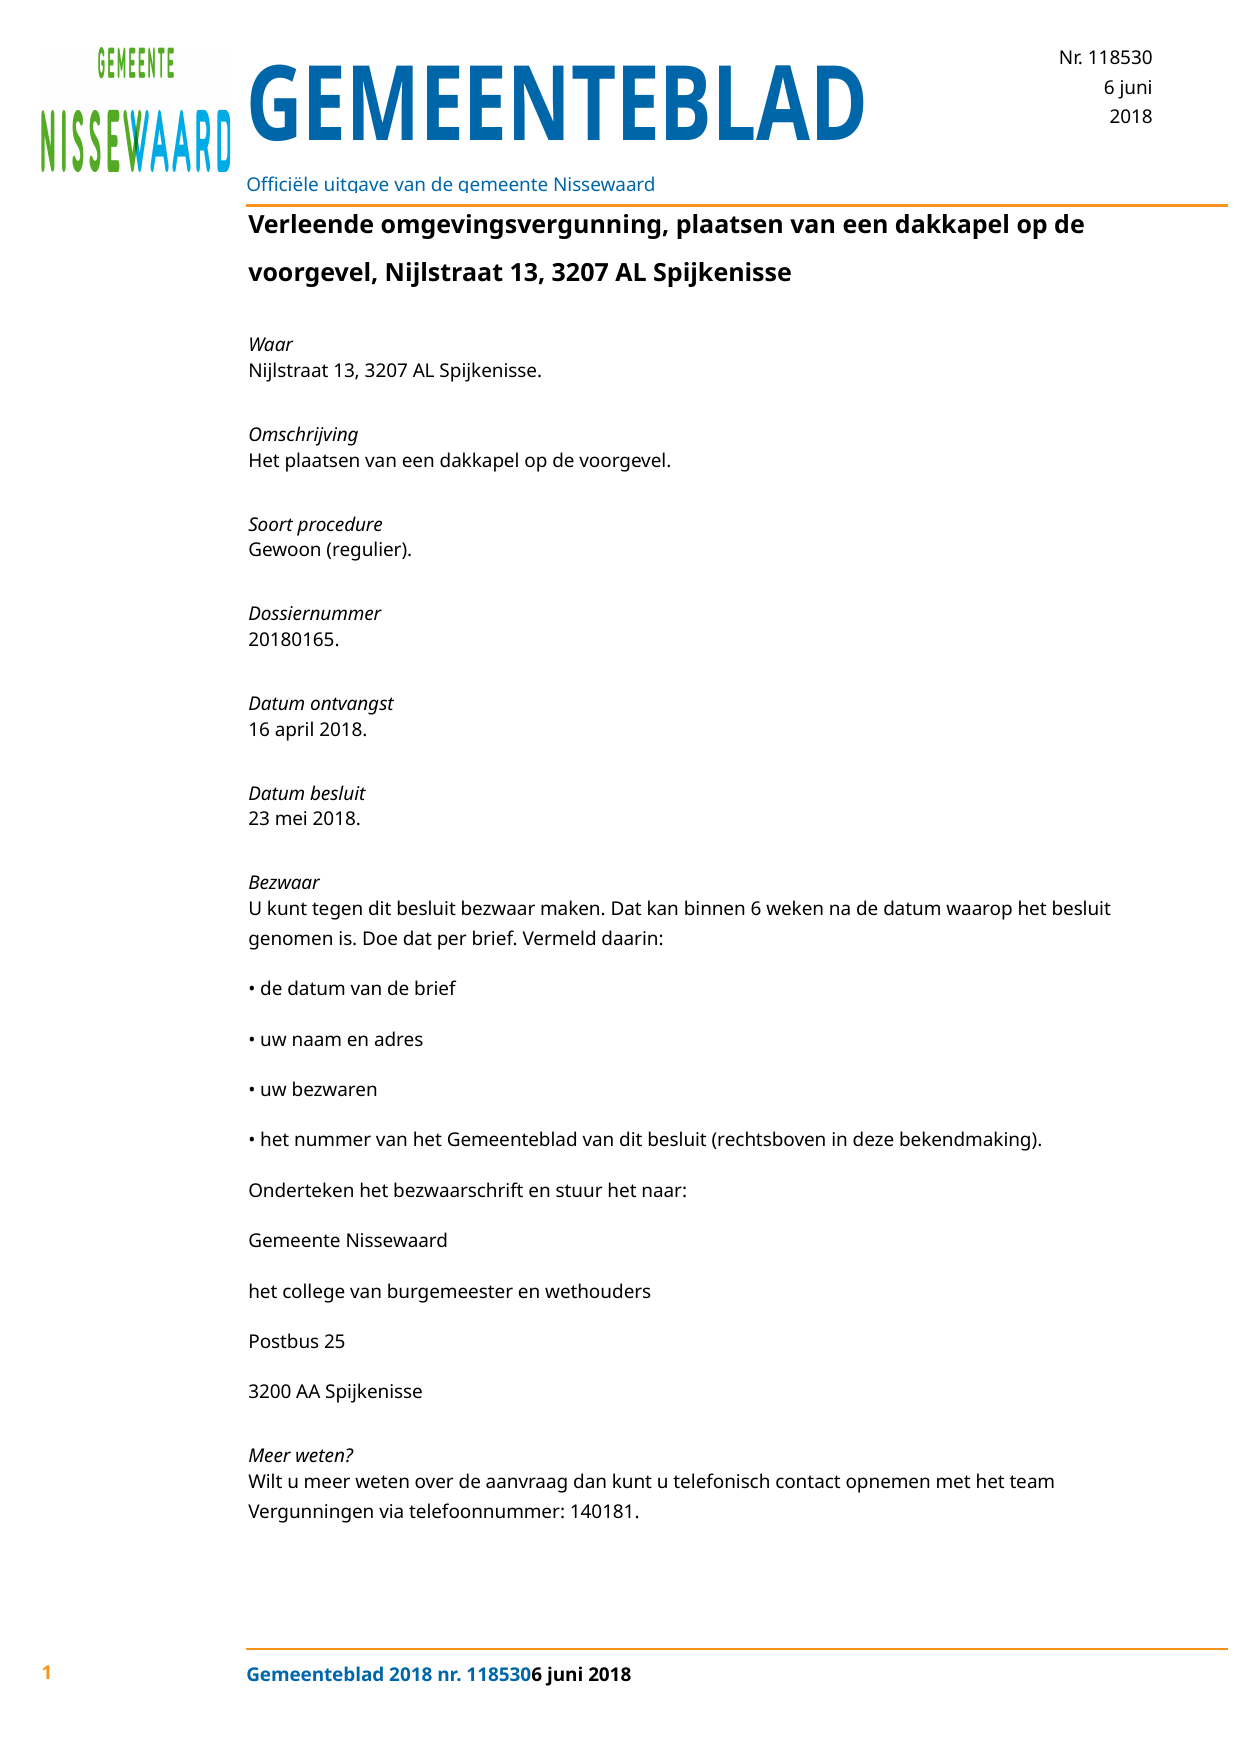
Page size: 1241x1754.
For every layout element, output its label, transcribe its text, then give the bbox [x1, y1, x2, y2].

text Meer weten? [248, 1443, 1152, 1468]
text Nijlstraat 13, 3207 AL Spijkenisse. [248, 357, 1152, 383]
text Gewoon (regulier). [248, 537, 1152, 562]
text Het plaatsen van een dakkapel op de voorgevel. [248, 447, 1152, 473]
text Gemeente Nissewaard [248, 1227, 1152, 1253]
text Waar [248, 331, 1152, 357]
text Omschrijving [248, 421, 1152, 447]
text Datum besluit [248, 780, 1152, 806]
text Verleende omgevingsvergunning, plaatsen van een dakkapel op de voorgevel, Nijlstraat 13, 3207 AL Spijkenisse [248, 207, 1152, 288]
text • uw bezwaren [248, 1076, 1152, 1102]
text 23 mei 2018. [248, 806, 1152, 831]
text het college van burgemeester en wethouders [248, 1278, 1152, 1303]
picture [222, 122, 227, 160]
text 16 april 2018. [248, 716, 1152, 742]
text 20180165. [248, 626, 1152, 652]
text • de datum van de brief [248, 975, 1152, 1001]
picture [176, 157, 187, 172]
picture [201, 122, 206, 138]
text • uw naam en adres [248, 1026, 1152, 1051]
text Postbus 25 [248, 1328, 1152, 1354]
text Datum ontvangst [248, 690, 1152, 716]
text Dossiernummer [248, 601, 1152, 626]
text Bezwaar [248, 869, 1152, 895]
picture [41, 47, 231, 172]
picture [200, 151, 206, 172]
text Soort procedure [248, 511, 1152, 537]
picture [154, 157, 165, 172]
text Wilt u meer weten over de aanvraag dan kunt u telefonisch contact opnemen met het team Vergunningen via telefoonnummer: 140181. [248, 1468, 1152, 1524]
text U kunt tegen dit besluit bezwaar maken. Dat kan binnen 6 weken na de datum waarop het besluit genomen is. Doe dat per brief. Vermeld daarin: [248, 895, 1152, 951]
text Onderteken het bezwaarschrift en stuur het naar: [248, 1177, 1152, 1203]
text 3200 AA Spijkenisse [248, 1379, 1152, 1404]
text • het nummer van het Gemeenteblad van dit besluit (rechtsboven in deze bekendmaking). [248, 1127, 1152, 1152]
